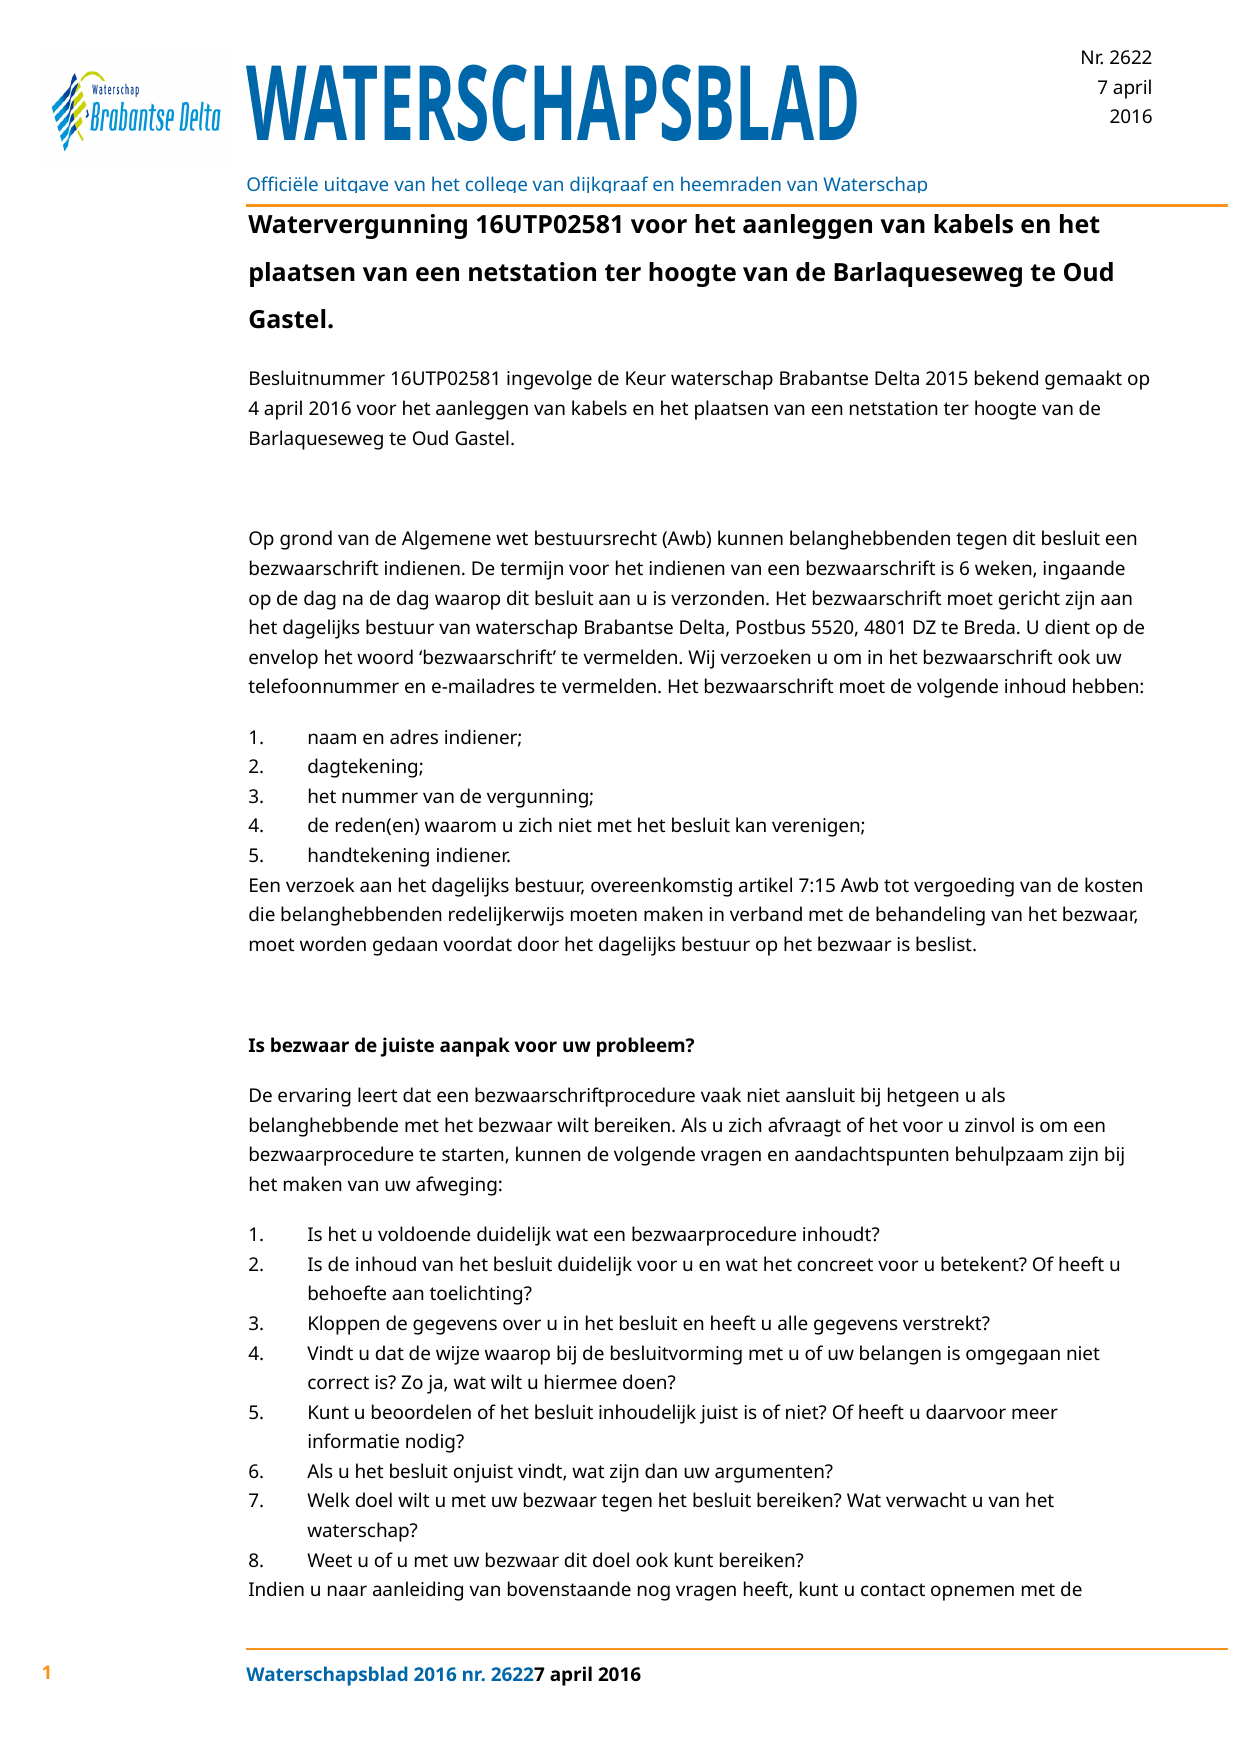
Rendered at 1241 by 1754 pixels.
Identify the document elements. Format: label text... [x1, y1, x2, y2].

text Indien u naar aanleiding van bovenstaande nog vragen heeft, kunt u contact opnemen met de [248, 1576, 1152, 1602]
list Welk doel wilt u met uw bezwaar tegen het besluit bereiken? Wat verwacht u van het waterschap? [248, 1488, 1152, 1543]
text Op grond van de Algemene wet bestuursrecht (Awb) kunnen belanghebbenden tegen dit besluit een bezwaarschrift indienen. De termijn voor het indienen van een bezwaarschrift is 6 weken, ingaande op de dag na de dag waarop dit besluit aan u is verzonden. Het bezwaarschrift moet gericht zijn aan het dagelijks bestuur van waterschap Brabantse Delta, Postbus 5520, 4801 DZ te Breda. U dient op de envelop het woord ‘bezwaarschrift’ te vermelden. Wij verzoeken u om in het bezwaarschrift ook uw telefoonnummer en e‑mailadres te vermelden. Het bezwaarschrift moet de volgende inhoud hebben: [248, 526, 1152, 699]
text Een verzoek aan het dagelijks bestuur, overeenkomstig artikel 7:15 Awb tot vergoeding van de kosten die belanghebbenden redelijkerwijs moeten maken in verband met de behandeling van het bezwaar, moet worden gedaan voordat door het dagelijks bestuur op het bezwaar is beslist. [248, 872, 1152, 957]
text De ervaring leert dat een bezwaarschriftprocedure vaak niet aansluit bij hetgeen u als belanghebbende met het bezwaar wilt bereiken. Als u zich afvraagt of het voor u zinvol is om een bezwaarprocedure te starten, kunnen de volgende vragen en aandachtspunten behulpzaam zijn bij het maken van uw afweging: [248, 1082, 1152, 1197]
text Besluitnummer 16UTP02581 ingevolge de Keur waterschap Brabantse Delta 2015 bekend gemaakt op 4 april 2016 voor het aanleggen van kabels en het plaatsen van een netstation ter hoogte van de Barlaqueseweg te Oud Gastel. [248, 366, 1152, 450]
list Kunt u beoordelen of het besluit inhoudelijk juist is of niet? Of heeft u daarvoor meer informatie nodig? [248, 1399, 1152, 1454]
list Als u het besluit onjuist vindt, wat zijn dan uw argumenten? [248, 1458, 1152, 1484]
list Vindt u dat de wijze waarop bij de besluitvorming met u of uw belangen is omgegaan niet correct is? Zo ja, wat wilt u hiermee doen? [248, 1340, 1152, 1395]
list dagtekening; [248, 753, 1152, 779]
list handtekening indiener. [248, 842, 1152, 868]
picture [41, 47, 231, 172]
list naam en adres indiener; [248, 724, 1152, 749]
list Kloppen de gegevens over u in het besluit en heeft u alle gegevens verstrekt? [248, 1310, 1152, 1336]
list Is het u voldoende duidelijk wat een bezwaarprocedure inhoudt? [248, 1221, 1152, 1247]
text Is bezwaar de juiste aanpak voor uw probleem? [248, 1032, 1152, 1057]
list Is de inhoud van het besluit duidelijk voor u en wat het concreet voor u betekent? Of heeft u behoefte aan toelichting? [248, 1251, 1152, 1306]
list Weet u of u met uw bezwaar dit doel ook kunt bereiken? [248, 1547, 1152, 1572]
list de reden(en) waarom u zich niet met het besluit kan verenigen; [248, 813, 1152, 838]
text Watervergunning 16UTP02581 voor het aanleggen van kabels en het plaatsen van een netstation ter hoogte van de Barlaqueseweg te Oud Gastel. [248, 207, 1152, 336]
list het nummer van de vergunning; [248, 783, 1152, 809]
